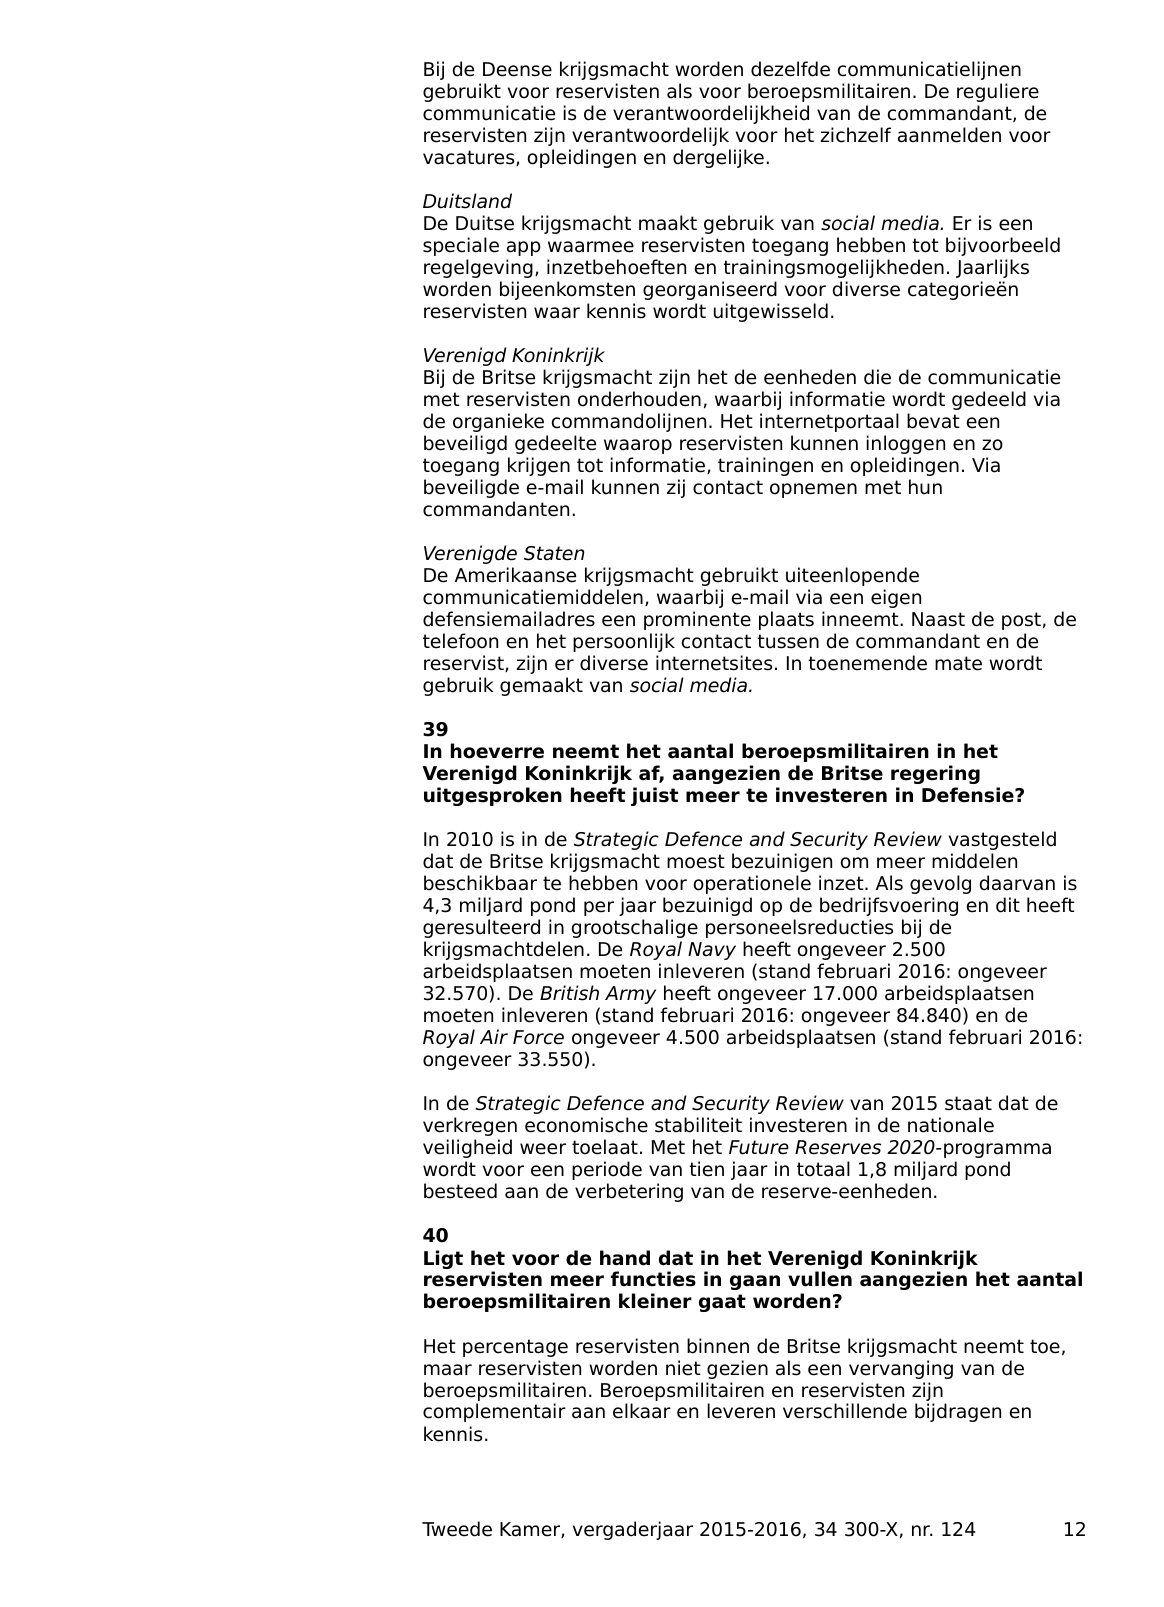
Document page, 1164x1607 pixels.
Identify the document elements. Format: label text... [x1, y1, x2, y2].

text Bij de Britse krijgsmacht zijn het de eenheden die de communicatie met reservisten onderhouden, waarbij informatie wordt gedeeld via de organieke commandolijnen. Het internetportaal bevat een beveiligd gedeelte waarop reservisten kunnen inloggen en zo toegang krijgen tot informatie, trainingen en opleidingen. Via beveiligde e-mail kunnen zij contact opnemen met hun commandanten. [422, 367, 1087, 521]
text In hoeverre neemt het aantal beroepsmilitairen in het Verenigd Koninkrijk af, aangezien de Britse regering uitgesproken heeft juist meer te investeren in Defensie? [422, 741, 1087, 807]
text De Amerikaanse krijgsmacht gebruikt uiteenlopende communicatiemiddelen, waarbij e-mail via een eigen defensiemailadres een prominente plaats inneemt. Naast de post, de telefoon en het persoonlijk contact tussen de commandant en de reservist, zijn er diverse internetsites. In toenemende mate wordt gebruik gemaakt van social media. [422, 565, 1087, 697]
text Het percentage reservisten binnen de Britse krijgsmacht neemt toe, maar reservisten worden niet gezien als een vervanging van de beroepsmilitairen. Beroepsmilitairen en reservisten zijn complementair aan elkaar en leveren verschillende bijdragen en kennis. [422, 1336, 1087, 1445]
text 39 [422, 719, 1087, 741]
text Ligt het voor de hand dat in het Verenigd Koninkrijk reservisten meer functies in gaan vullen aangezien het aantal beroepsmilitairen kleiner gaat worden? [422, 1247, 1087, 1313]
text In 2010 is in de Strategic Defence and Security Review vastgesteld dat de Britse krijgsmacht moest bezuinigen om meer middelen beschikbaar te hebben voor operationele inzet. Als gevolg daarvan is 4,3 miljard pond per jaar bezuinigd op de bedrijfsvoering en dit heeft geresulteerd in grootschalige personeelsreducties bij de krijgsmachtdelen. De Royal Navy heeft ongeveer 2.500 arbeidsplaatsen moeten inleveren (stand februari 2016: ongeveer 32.570). De British Army heeft ongeveer 17.000 arbeidsplaatsen moeten inleveren (stand februari 2016: ongeveer 84.840) en de Royal Air Force ongeveer 4.500 arbeidsplaatsen (stand februari 2016: ongeveer 33.550). [422, 829, 1087, 1071]
text De Duitse krijgsmacht maakt gebruik van social media. Er is een speciale app waarmee reservisten toegang hebben tot bijvoorbeeld regelgeving, inzetbehoeften en trainingsmogelijkheden. Jaarlijks worden bijeenkomsten georganiseerd voor diverse categorieën reservisten waar kennis wordt uitgewisseld. [422, 213, 1087, 323]
text Verenigd Koninkrijk [422, 345, 1087, 367]
text Duitsland [422, 191, 1087, 213]
text Verenigde Staten [422, 543, 1087, 565]
text Bij de Deense krijgsmacht worden dezelfde communicatielijnen gebruikt voor reservisten als voor beroepsmilitairen. De reguliere communicatie is de verantwoordelijkheid van de commandant, de reservisten zijn verantwoordelijk voor het zichzelf aanmelden voor vacatures, opleidingen en dergelijke. [422, 59, 1087, 169]
text In de Strategic Defence and Security Review van 2015 staat dat de verkregen economische stabiliteit investeren in de nationale veiligheid weer toelaat. Met het Future Reserves 2020-programma wordt voor een periode van tien jaar in totaal 1,8 miljard pond besteed aan de verbetering van de reserve-eenheden. [422, 1093, 1087, 1203]
text 40 [422, 1225, 1087, 1247]
